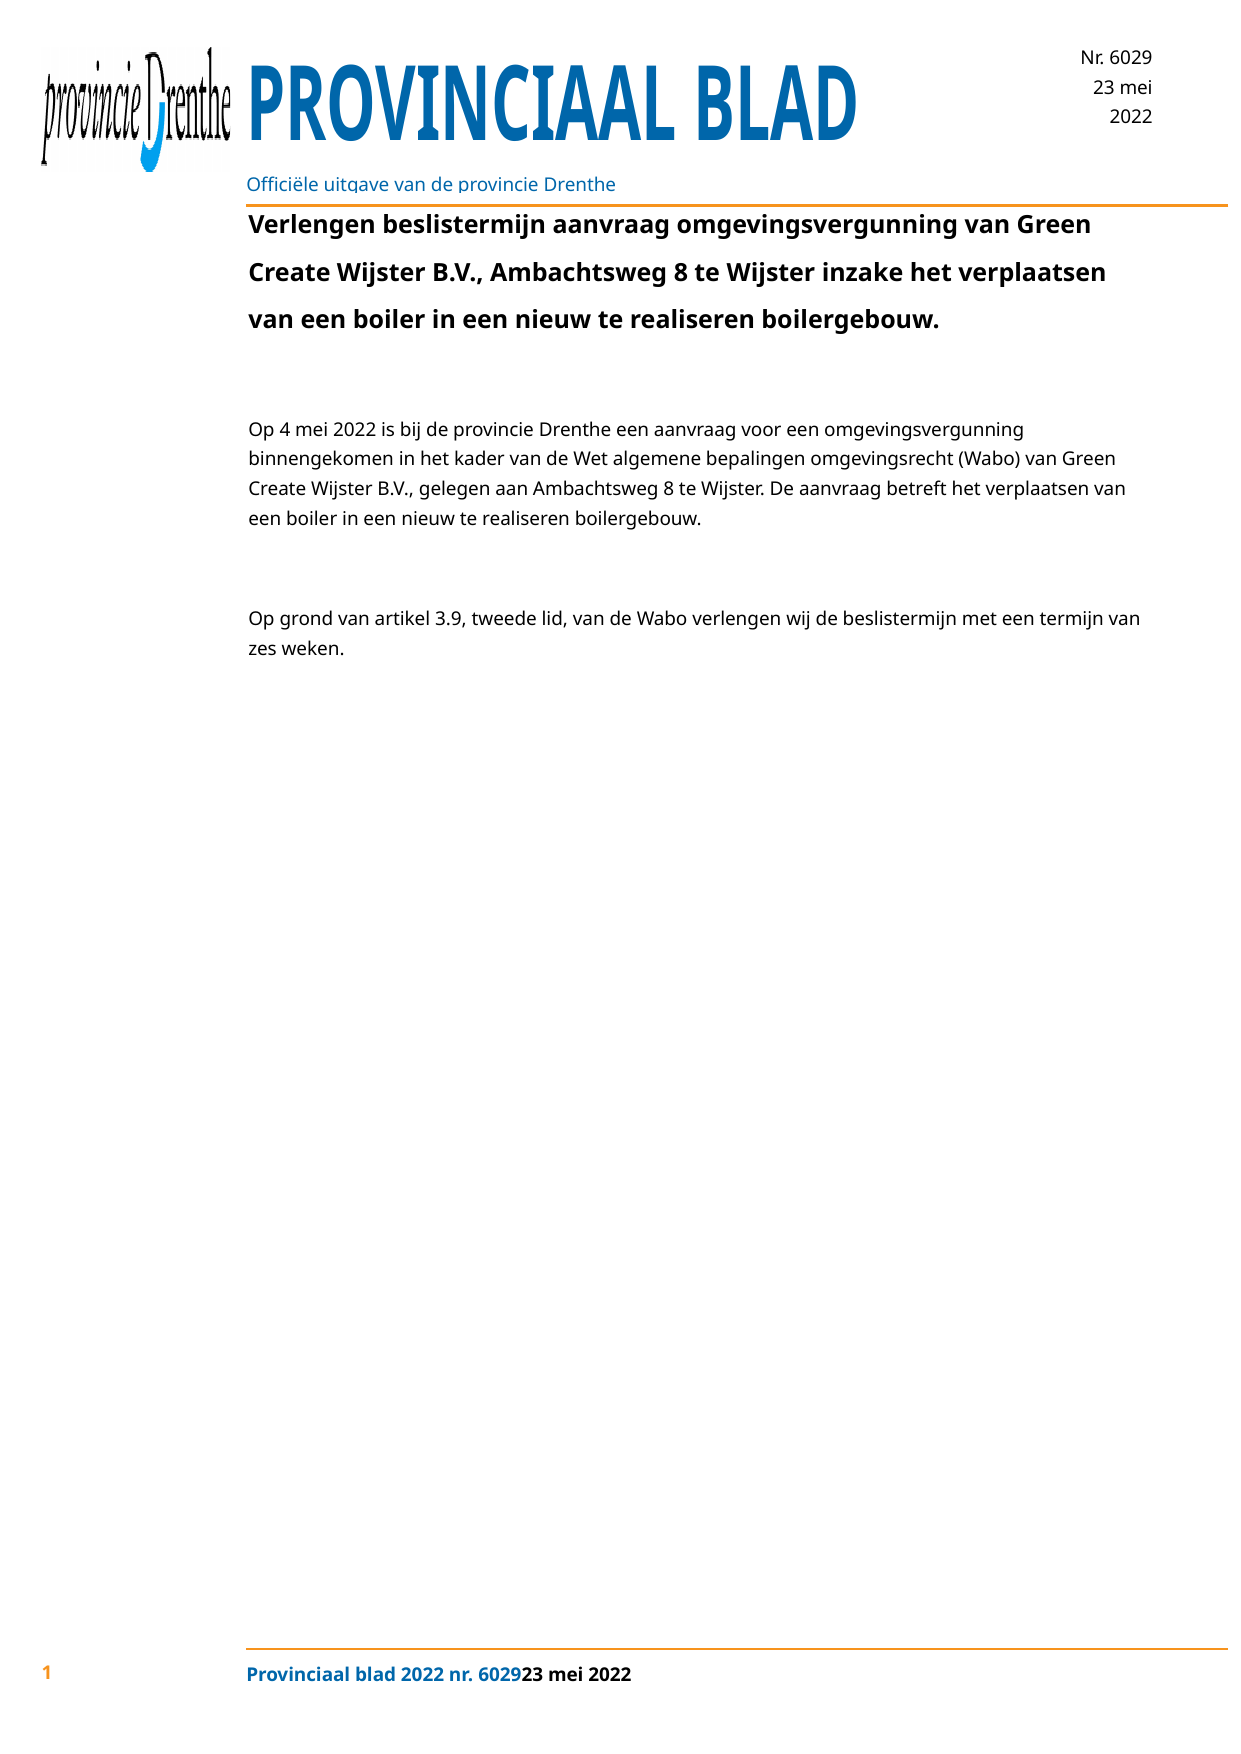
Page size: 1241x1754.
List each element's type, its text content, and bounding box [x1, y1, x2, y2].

text Op 4 mei 2022 is bij de provincie Drenthe een aanvraag voor een omgevingsvergunning binnengekomen in het kader van de Wet algemene bepalingen omgevingsrecht (Wabo) van Green Create Wijster B.V., gelegen aan Ambachtsweg 8 te Wijster. De aanvraag betreft het verplaatsen van een boiler in een nieuw te realiseren boilergebouw. [248, 416, 1152, 530]
text Op grond van artikel 3.9, tweede lid, van de Wabo verlengen wij de beslistermijn met een termijn van zes weken. [248, 606, 1152, 661]
text Verlengen beslistermijn aanvraag omgevingsvergunning van Green Create Wijster B.V., Ambachtsweg 8 te Wijster inzake het verplaatsen van een boiler in een nieuw te realiseren boilergebouw. [248, 207, 1152, 336]
picture [41, 47, 231, 172]
